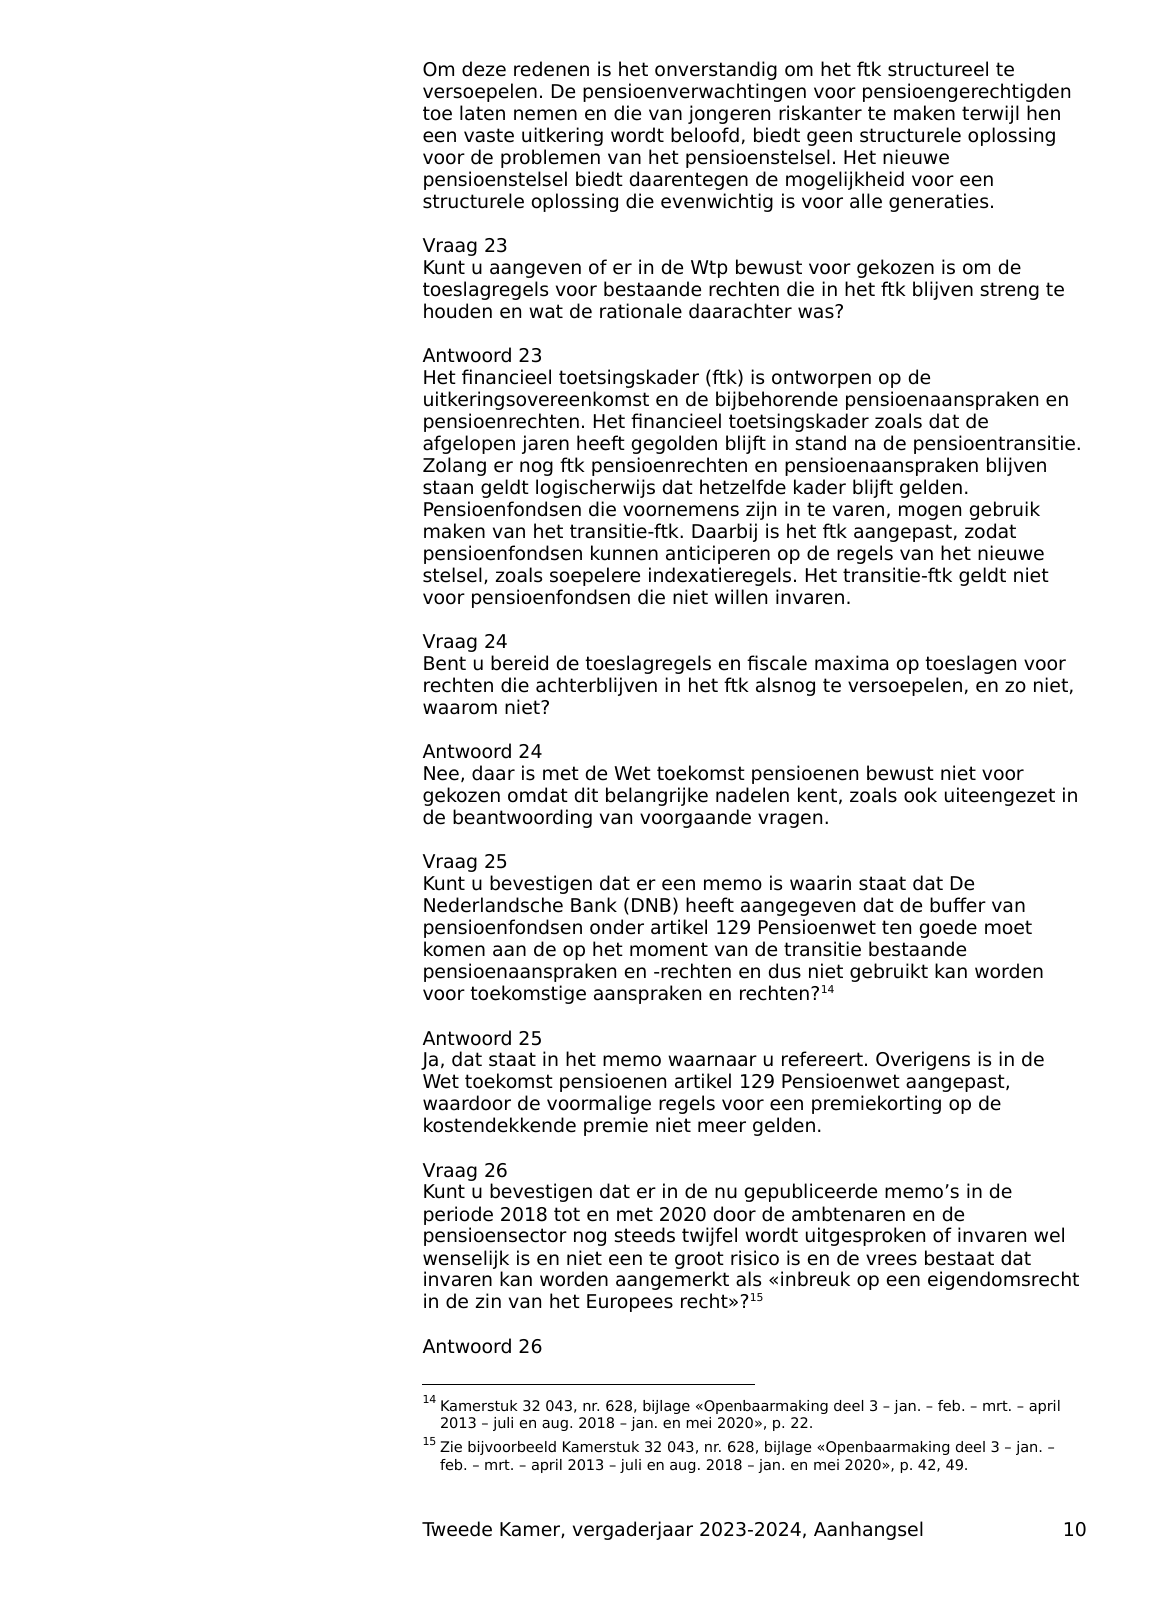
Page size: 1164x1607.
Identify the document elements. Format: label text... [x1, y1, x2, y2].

text Om deze redenen is het onverstandig om het ftk structureel te versoepelen. De pensioenverwachtingen voor pensioengerechtigden toe laten nemen en die van jongeren riskanter te maken terwijl hen een vaste uitkering wordt beloofd, biedt geen structurele oplossing voor de problemen van het pensioenstelsel. Het nieuwe pensioenstelsel biedt daarentegen de mogelijkheid voor een structurele oplossing die evenwichtig is voor alle generaties. [422, 59, 1087, 213]
text Het financieel toetsingskader (ftk) is ontworpen op de uitkeringsovereenkomst en de bijbehorende pensioenaanspraken en pensioenrechten. Het financieel toetsingskader zoals dat de afgelopen jaren heeft gegolden blijft in stand na de pensioentransitie. Zolang er nog ftk pensioenrechten en pensioenaanspraken blijven staan geldt logischerwijs dat hetzelfde kader blijft gelden. [422, 367, 1087, 499]
text Antwoord 26 [422, 1336, 1087, 1357]
text Bent u bereid de toeslagregels en fiscale maxima op toeslagen voor rechten die achterblijven in het ftk alsnog te versoepelen, en zo niet, waarom niet? [422, 653, 1087, 719]
text Ja, dat staat in het memo waarnaar u refereert. Overigens is in de Wet toekomst pensioenen artikel 129 Pensioenwet aangepast, waardoor de voormalige regels voor een premiekorting op de kostendekkende premie niet meer gelden. [422, 1049, 1087, 1137]
text Kunt u bevestigen dat er in de nu gepubliceerde memo’s in de periode 2018 tot en met 2020 door de ambtenaren en de pensioensector nog steeds twijfel wordt uitgesproken of invaren wel wenselijk is en niet een te groot risico is en de vrees bestaat dat invaren kan worden aangemerkt als «inbreuk op een eigendomsrecht in de zin van het Europees recht»? [422, 1181, 1087, 1313]
text Vraag 26 [422, 1159, 1087, 1181]
text Antwoord 23 [422, 345, 1087, 367]
text Antwoord 25 [422, 1027, 1087, 1049]
text Antwoord 24 [422, 741, 1087, 763]
text Kunt u bevestigen dat er een memo is waarin staat dat De Nederlandsche Bank (DNB) heeft aangegeven dat de buffer van pensioenfondsen onder artikel 129 Pensioenwet ten goede moet komen aan de op het moment van de transitie bestaande pensioenaanspraken en -rechten en dus niet gebruikt kan worden voor toekomstige aanspraken en rechten? [422, 873, 1087, 1005]
text Vraag 24 [422, 631, 1087, 653]
text Kamerstuk 32 043, nr. 628, bijlage «Openbaarmaking deel 3 – jan. – feb. – mrt. – april 2013 – juli en aug. 2018 – jan. en mei 2020», p. 22. [422, 1393, 1087, 1432]
text Kunt u aangeven of er in de Wtp bewust voor gekozen is om de toeslagregels voor bestaande rechten die in het ftk blijven streng te houden en wat de rationale daarachter was? [422, 257, 1087, 323]
text Nee, daar is met de Wet toekomst pensioenen bewust niet voor gekozen omdat dit belangrijke nadelen kent, zoals ook uiteengezet in de beantwoording van voorgaande vragen. [422, 763, 1087, 829]
text Vraag 23 [422, 235, 1087, 257]
text Pensioenfondsen die voornemens zijn in te varen, mogen gebruik maken van het transitie-ftk. Daarbij is het ftk aangepast, zodat pensioenfondsen kunnen anticiperen op de regels van het nieuwe stelsel, zoals soepelere indexatieregels. Het transitie-ftk geldt niet voor pensioenfondsen die niet willen invaren. [422, 499, 1087, 609]
text Vraag 25 [422, 851, 1087, 873]
text Zie bijvoorbeeld Kamerstuk 32 043, nr. 628, bijlage «Openbaarmaking deel 3 – jan. – feb. – mrt. – april 2013 – juli en aug. 2018 – jan. en mei 2020», p. 42, 49. [422, 1435, 1087, 1474]
